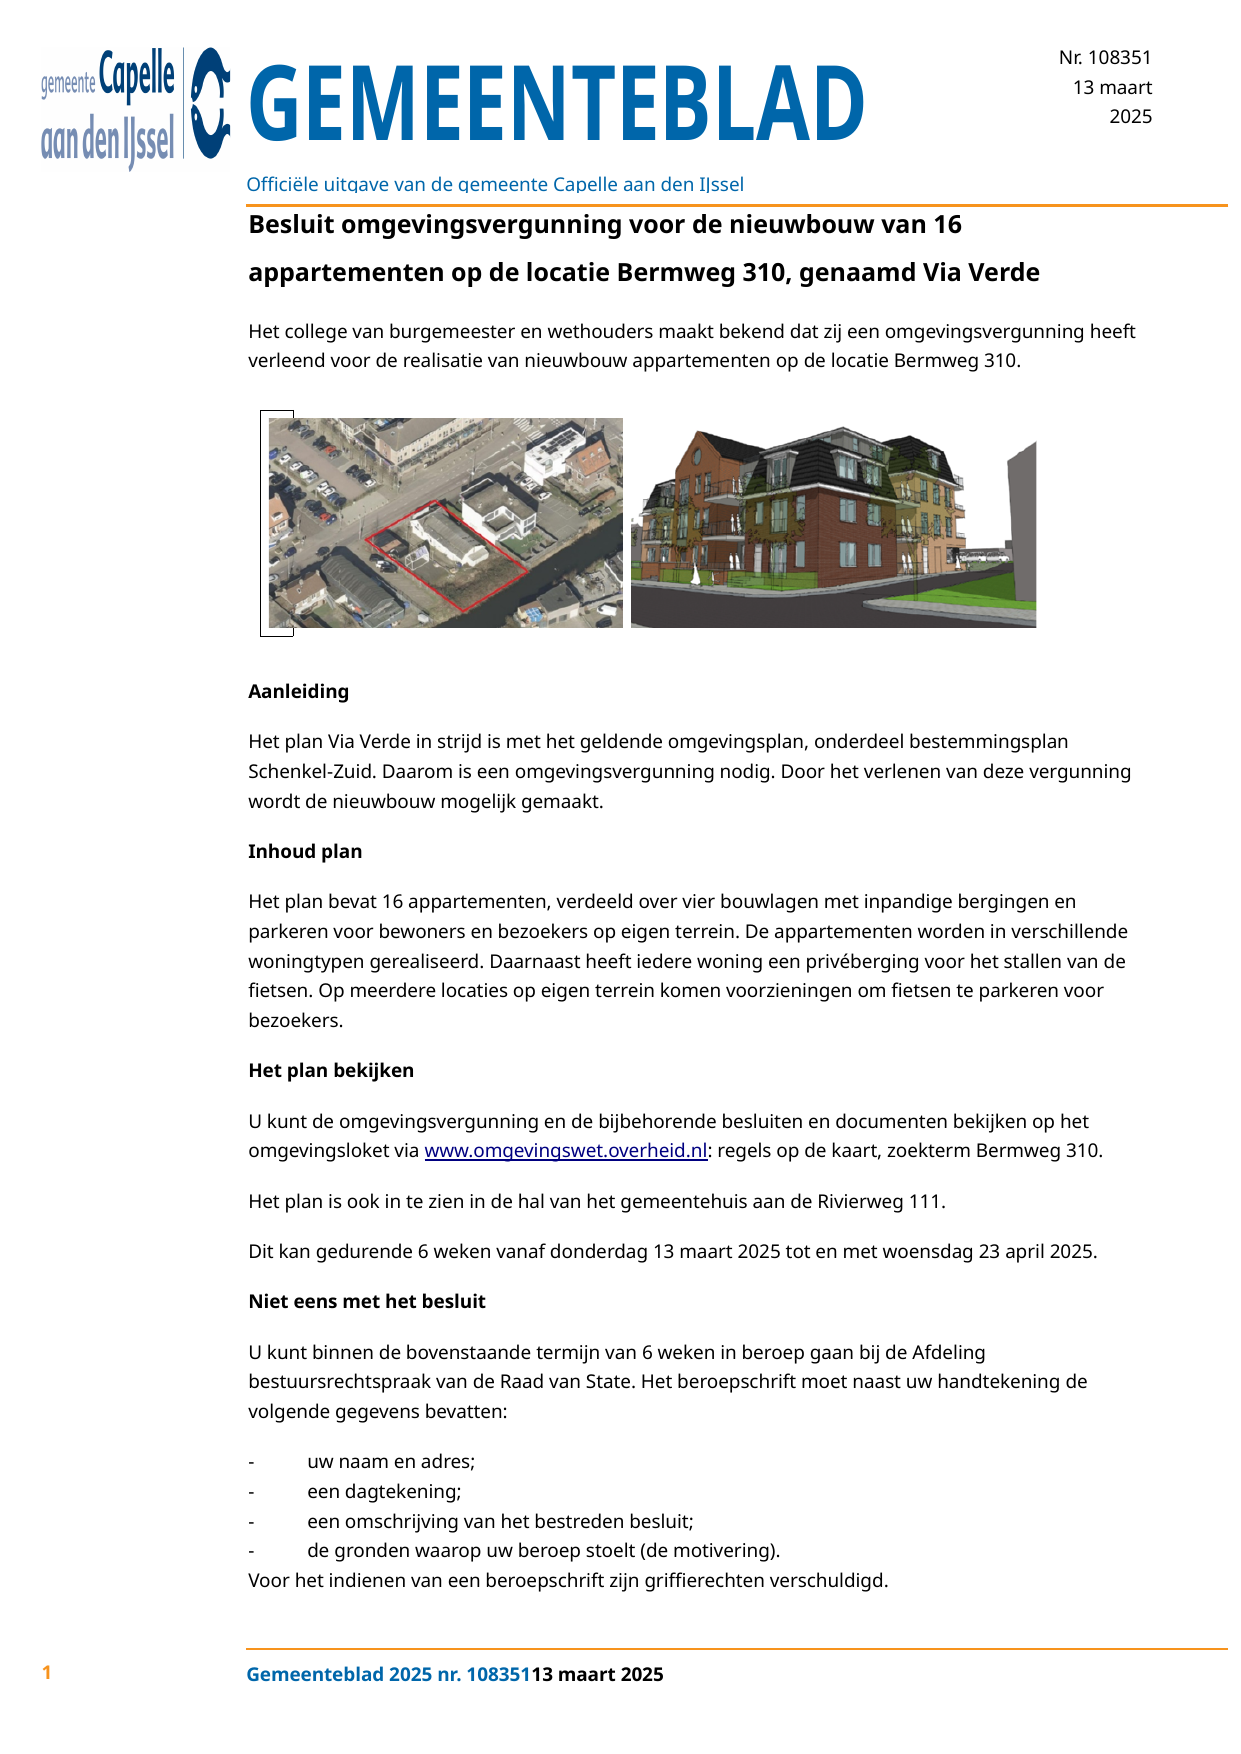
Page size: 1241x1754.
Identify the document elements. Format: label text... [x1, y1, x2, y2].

text Het college van burgemeester en wethouders maakt bekend dat zij een omgevingsvergunning heeft verleend voor de realisatie van nieuwbouw appartementen op de locatie Bermweg 310. [248, 318, 1152, 373]
list een dagtekening; [248, 1478, 1152, 1504]
text Aanleiding [248, 678, 1152, 704]
text Het plan bevat 16 appartementen, verdeeld over vier bouwlagen met inpandige bergingen en parkeren voor bewoners en bezoekers op eigen terrein. De appartementen worden in verschillende woningtypen gerealiseerd. Daarnaast heeft iedere woning een privéberging voor het stallen van de fietsen. Op meerdere locaties op eigen terrein komen voorzieningen om fietsen te parkeren voor bezoekers. [248, 889, 1152, 1033]
text Voor het indienen van een beroepschrift zijn griffierechten verschuldigd. [248, 1567, 1152, 1593]
text U kunt binnen de bovenstaande termijn van 6 weken in beroep gaan bij de Afdeling bestuursrechtspraak van de Raad van State. Het beroepschrift moet naast uw handtekening de volgende gegevens bevatten: [248, 1339, 1152, 1424]
text U kunt de omgevingsvergunning en de bijbehorende besluiten en documenten bekijken op het omgevingsloket via www.omgevingswet.overheid.nl: regels op de kaart, zoekterm Bermweg 310. [248, 1108, 1152, 1163]
text Niet eens met het besluit [248, 1289, 1152, 1314]
list uw naam en adres; [248, 1449, 1152, 1474]
text Inhoud plan [248, 838, 1152, 864]
text Dit kan gedurende 6 weken vanaf donderdag 13 maart 2025 tot en met woensdag 23 april 2025. [248, 1238, 1152, 1264]
list een omschrijving van het bestreden besluit; [248, 1508, 1152, 1534]
text Het plan Via Verde in strijd is met het geldende omgevingsplan, onderdeel bestemmingsplan Schenkel-Zuid. Daarom is een omgevingsvergunning nodig. Door het verlenen van deze vergunning wordt de nieuwbouw mogelijk gemaakt. [248, 729, 1152, 814]
text Besluit omgevingsvergunning voor de nieuwbouw van 16 appartementen op de locatie Bermweg 310, genaamd Via Verde [248, 207, 1152, 288]
text Het plan bekijken [248, 1057, 1152, 1083]
text Het plan is ook in te zien in de hal van het gemeentehuis aan de Rivierweg 111. [248, 1188, 1152, 1214]
picture [41, 47, 231, 172]
list de gronden waarop uw beroep stoelt (de motivering). [248, 1537, 1152, 1563]
picture [268, 418, 1037, 628]
